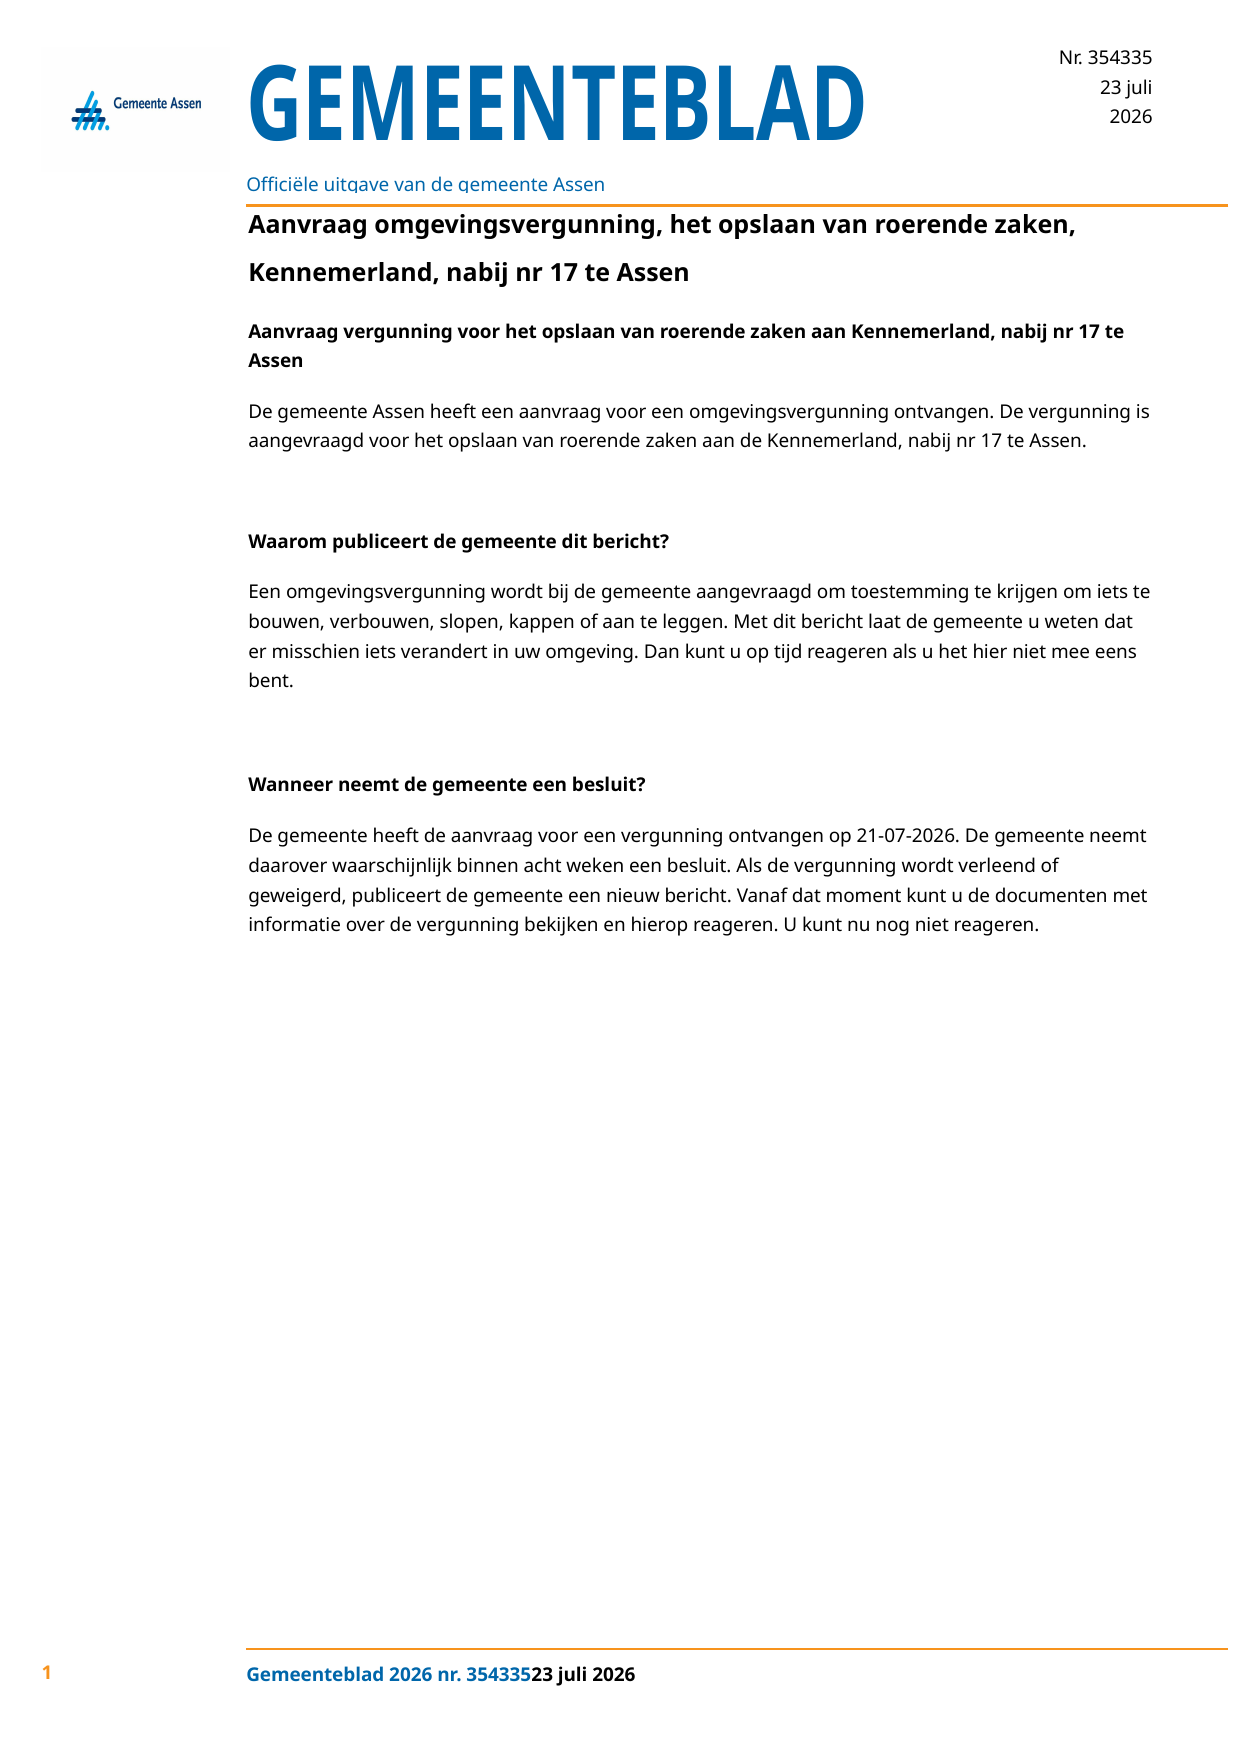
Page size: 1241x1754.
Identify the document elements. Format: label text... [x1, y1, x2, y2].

text ﻿Wanneer neemt de gemeente een besluit? [248, 768, 1152, 797]
text Waarom publiceert de gemeente dit bericht? [248, 528, 1152, 554]
text De gemeente heeft de aanvraag voor een vergunning ontvangen op 21-07-2026. De gemeente neemt daarover waarschijnlijk binnen acht weken een besluit. Als de vergunning wordt verleend of geweigerd, publiceert de gemeente een nieuw bericht. Vanaf dat moment kunt u de documenten met informatie over de vergunning bekijken en hierop reageren. U kunt nu nog niet reageren. [248, 823, 1152, 937]
text Aanvraag vergunning voor het opslaan van roerende zaken aan Kennemerland, nabij nr 17 te Assen [248, 318, 1152, 373]
text Aanvraag omgevingsvergunning, het opslaan van roerende zaken, Kennemerland, nabij nr 17 te Assen [248, 207, 1152, 288]
text Een omgevingsvergunning wordt bij de gemeente aangevraagd om toestemming te krijgen om iets te bouwen, verbouwen, slopen, kappen of aan te leggen. Met dit bericht laat de gemeente u weten dat er misschien iets verandert in uw omgeving. Dan kunt u op tijd reageren als u het hier niet mee eens bent. [248, 579, 1152, 693]
text De gemeente Assen heeft een aanvraag voor een omgevingsvergunning ontvangen. De vergunning is aangevraagd voor het opslaan van roerende zaken aan de Kennemerland, nabij nr 17 te Assen. [248, 398, 1152, 453]
picture [41, 47, 231, 172]
